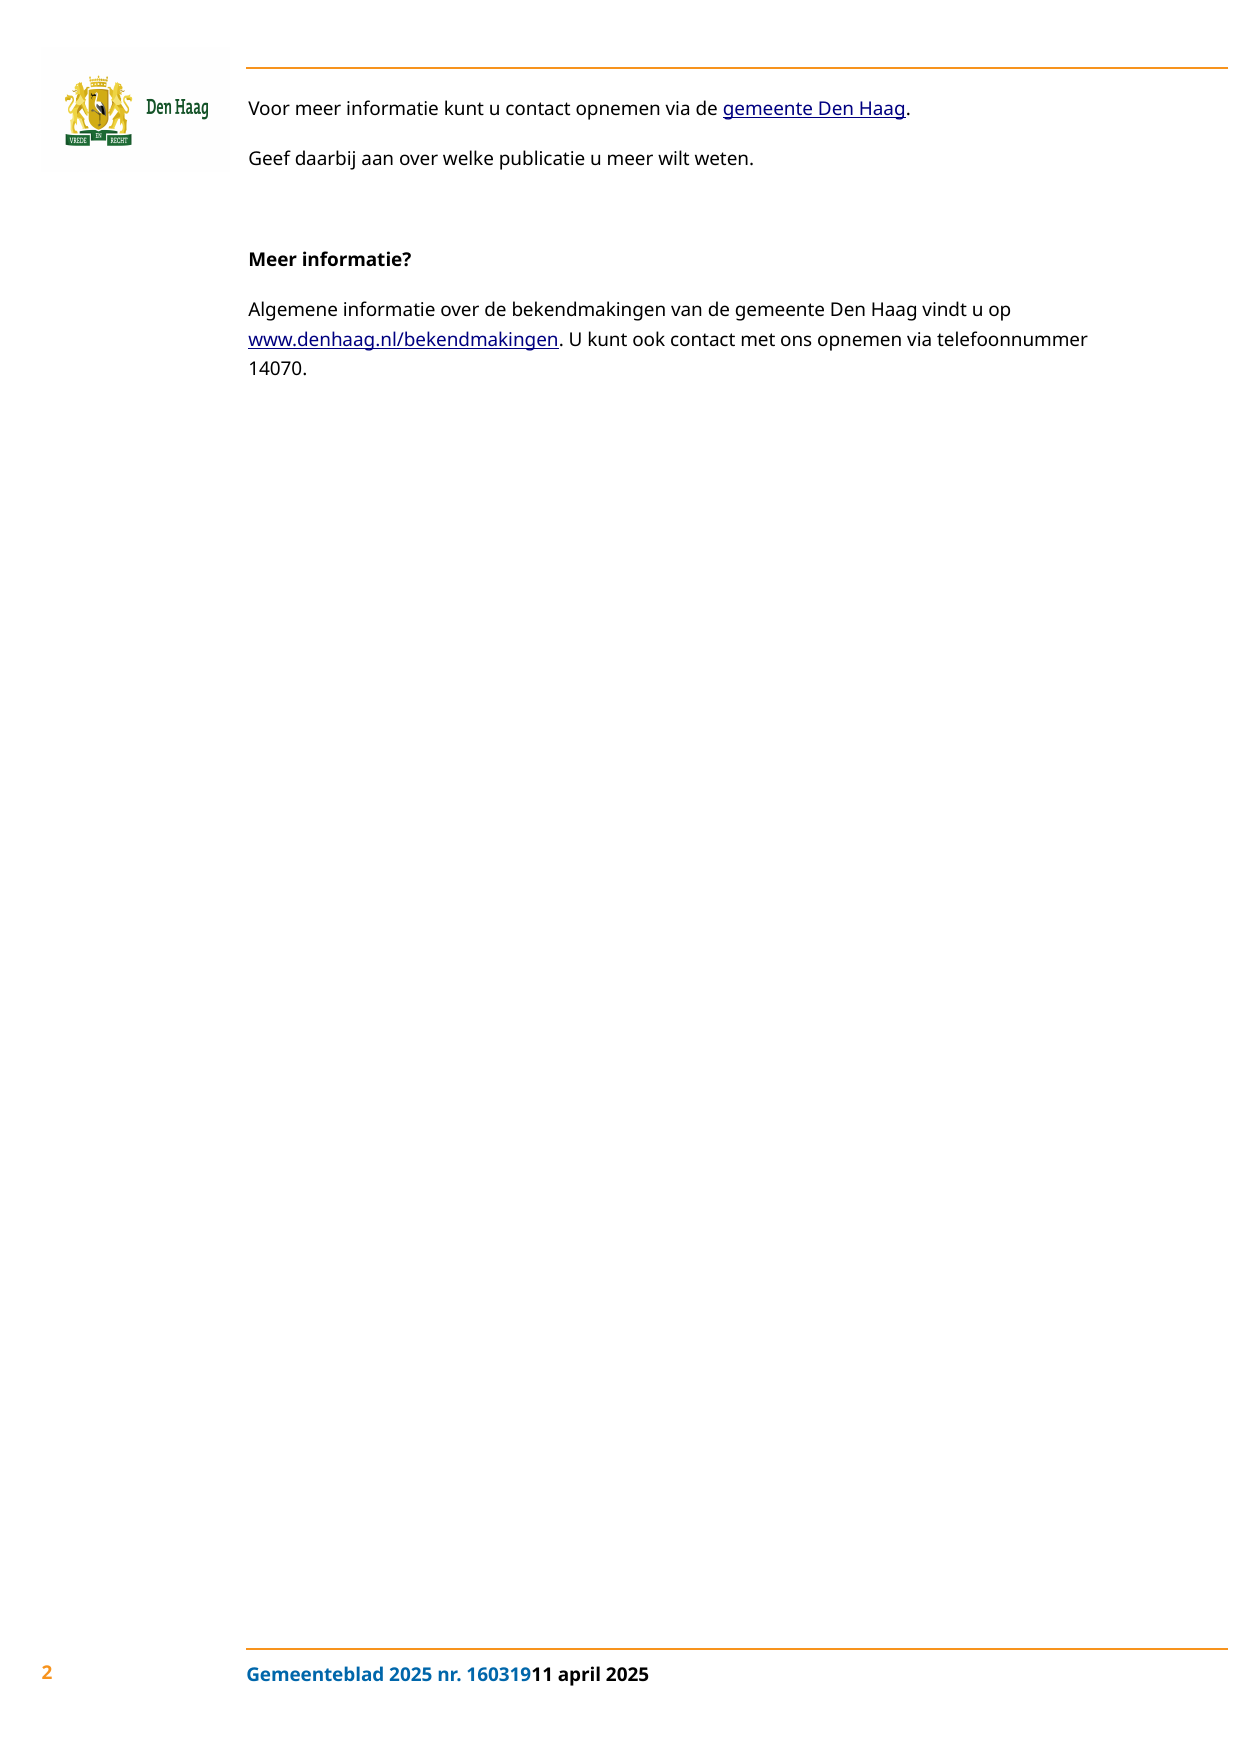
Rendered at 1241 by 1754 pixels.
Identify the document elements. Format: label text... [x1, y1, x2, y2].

text Algemene informatie over de bekendmakingen van de gemeente Den Haag vindt u op www.denhaag.nl/bekendmakingen. U kunt ook contact met ons opnemen via telefoonnummer 14070. [248, 296, 1152, 381]
text Geef daarbij aan over welke publicatie u meer wilt weten. [248, 145, 1152, 171]
text Meer informatie? [248, 246, 1152, 272]
text Voor meer informatie kunt u contact opnemen via de gemeente Den Haag. [248, 95, 1152, 121]
picture [41, 47, 231, 172]
